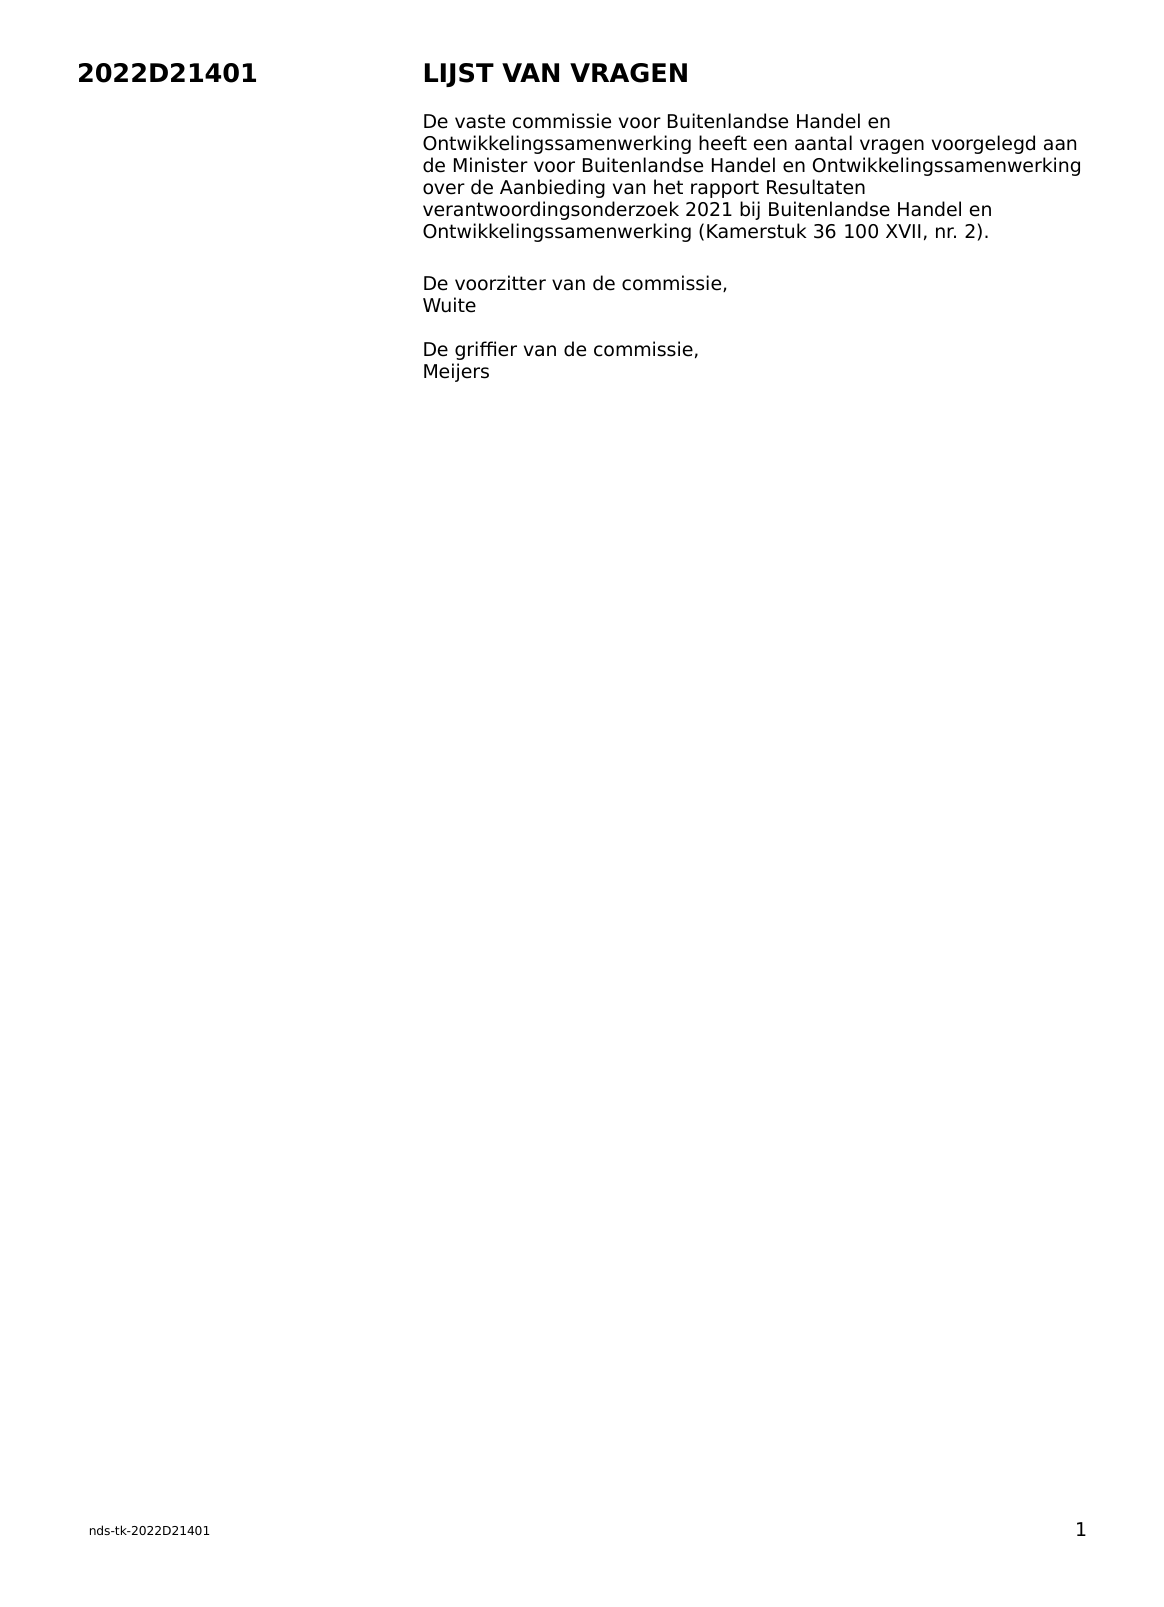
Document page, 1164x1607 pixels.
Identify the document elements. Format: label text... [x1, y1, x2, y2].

text De vaste commissie voor Buitenlandse Handel en Ontwikkelingssamenwerking heeft een aantal vragen voorgelegd aan de Minister voor Buitenlandse Handel en Ontwikkelingssamenwerking over de Aanbieding van het rapport Resultaten verantwoordingsonderzoek 2021 bij Buitenlandse Handel en Ontwikkelingssamenwerking (Kamerstuk 36 100 XVII, nr. 2). [422, 111, 1087, 243]
text 2022D21401 LIJST VAN VRAGEN [77, 59, 1087, 89]
text nds-tk-2022D21401 [88, 1524, 323, 1538]
text De griffier van de commissie, Meijers [422, 339, 1087, 383]
text De voorzitter van de commissie, Wuite [422, 273, 1087, 317]
